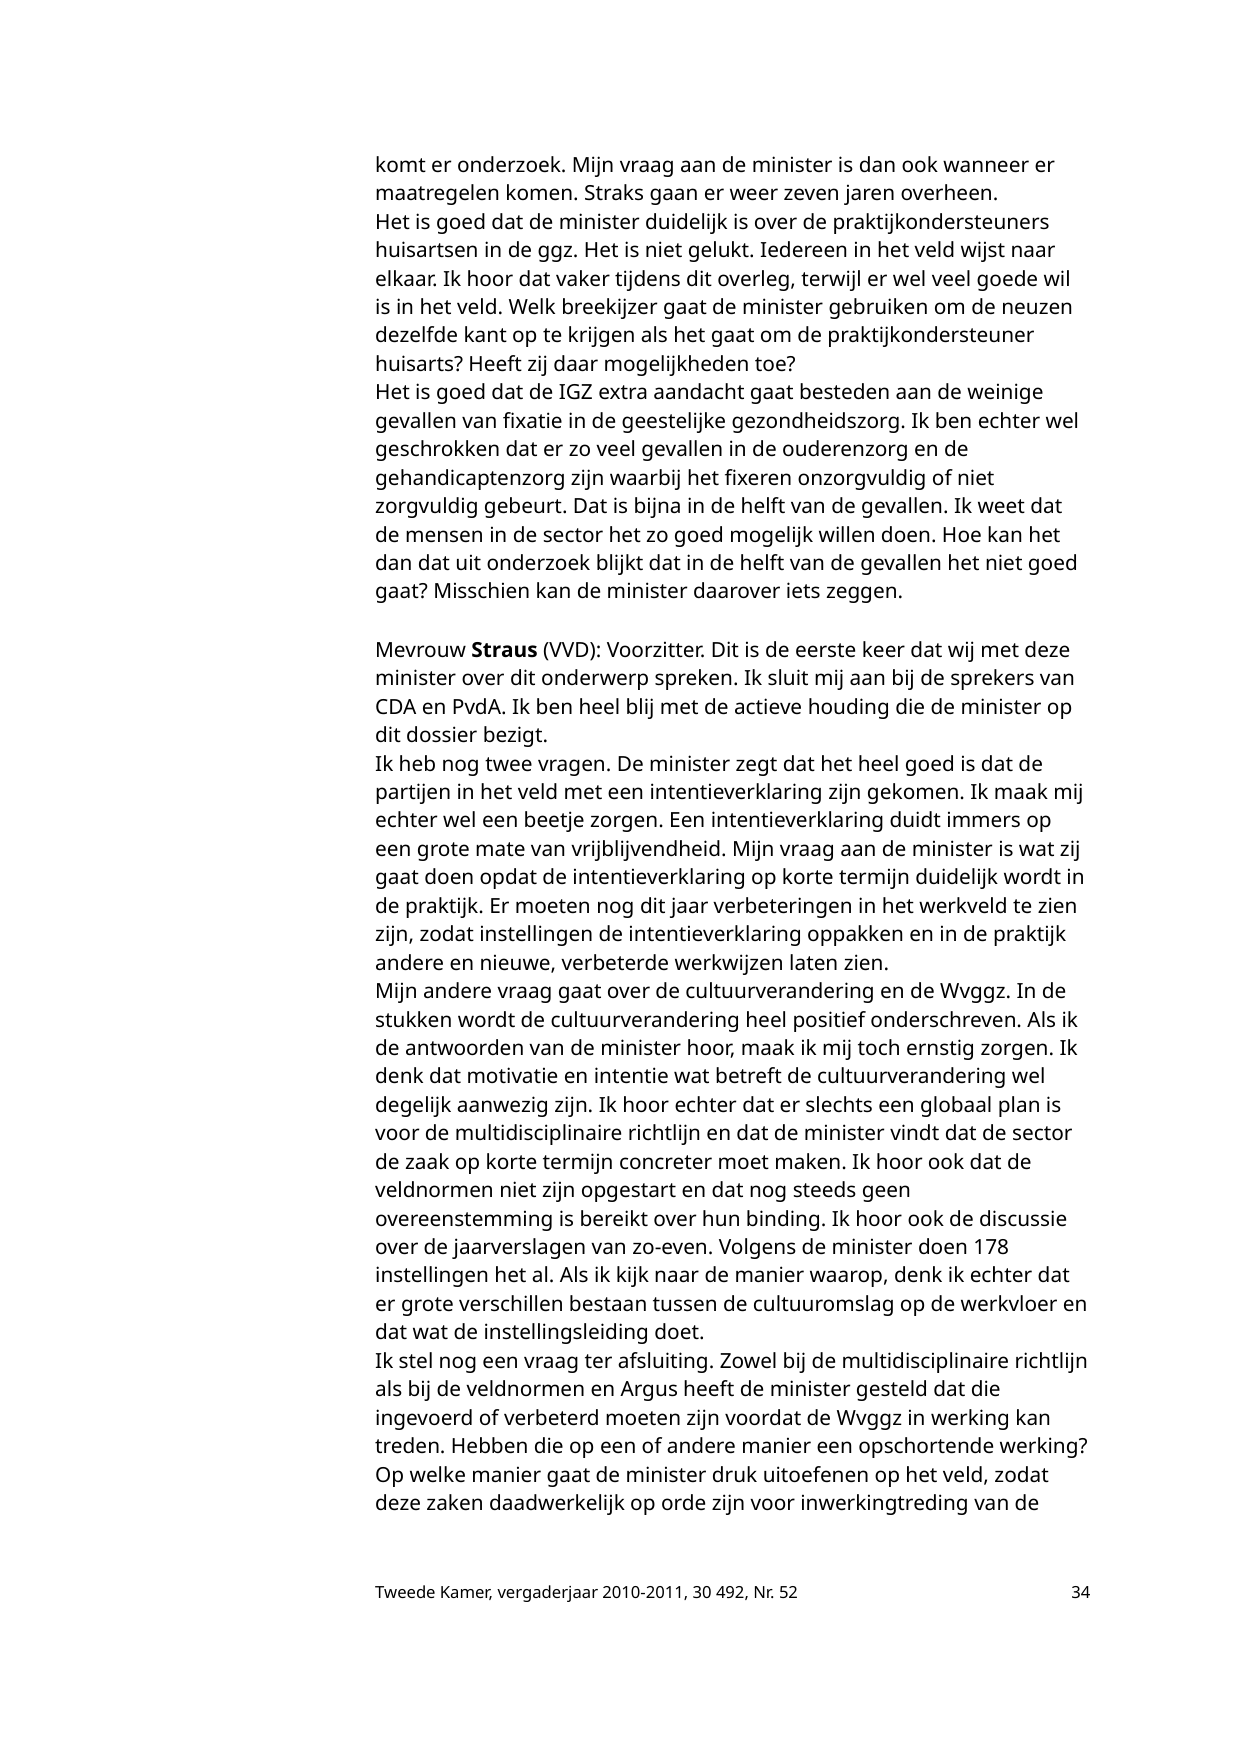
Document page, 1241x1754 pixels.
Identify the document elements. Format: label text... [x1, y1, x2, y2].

text Het is goed dat de minister duidelijk is over de praktijkondersteuners huisartsen in de ggz. Het is niet gelukt. Iedereen in het veld wijst naar elkaar. Ik hoor dat vaker tijdens dit overleg, terwijl er wel veel goede wil is in het veld. Welk breekijzer gaat de minister gebruiken om de neuzen dezelfde kant op te krijgen als het gaat om de praktijkondersteuner huisarts? Heeft zij daar mogelijkheden toe? [375, 207, 1090, 377]
text Mevrouw Straus (VVD): Voorzitter. Dit is de eerste keer dat wij met deze minister over dit onderwerp spreken. Ik sluit mij aan bij de sprekers van CDA en PvdA. Ik ben heel blij met de actieve houding die de minister op dit dossier bezigt. [375, 635, 1090, 749]
text Mijn andere vraag gaat over de cultuurverandering en de Wvggz. In de stukken wordt de cultuurverandering heel positief onderschreven. Als ik de antwoorden van de minister hoor, maak ik mij toch ernstig zorgen. Ik denk dat motivatie en intentie wat betreft de cultuurverandering wel degelijk aanwezig zijn. Ik hoor echter dat er slechts een globaal plan is voor de multidisciplinaire richtlijn en dat de minister vindt dat de sector de zaak op korte termijn concreter moet maken. Ik hoor ook dat de veldnormen niet zijn opgestart en dat nog steeds geen overeenstemming is bereikt over hun binding. Ik hoor ook de discussie over de jaarverslagen van zo-even. Volgens de minister doen 178 instellingen het al. Als ik kijk naar de manier waarop, denk ik echter dat er grote verschillen bestaan tussen de cultuuromslag op de werkvloer en dat wat de instellingsleiding doet. [375, 976, 1090, 1346]
text Ik heb nog twee vragen. De minister zegt dat het heel goed is dat de partijen in het veld met een intentieverklaring zijn gekomen. Ik maak mij echter wel een beetje zorgen. Een intentieverklaring duidt immers op een grote mate van vrijblijvendheid. Mijn vraag aan de minister is wat zij gaat doen opdat de intentieverklaring op korte termijn duidelijk wordt in de praktijk. Er moeten nog dit jaar verbeteringen in het werkveld te zien zijn, zodat instellingen de intentieverklaring oppakken en in de praktijk andere en nieuwe, verbeterde werkwijzen laten zien. [375, 749, 1090, 976]
text Ik stel nog een vraag ter afsluiting. Zowel bij de multidisciplinaire richtlijn als bij de veldnormen en Argus heeft de minister gesteld dat die ingevoerd of verbeterd moeten zijn voordat de Wvggz in werking kan treden. Hebben die op een of andere manier een opschortende werking? Op welke manier gaat de minister druk uitoefenen op het veld, zodat deze zaken daadwerkelijk op orde zijn voor inwerkingtreding van de [375, 1346, 1090, 1517]
text komt er onderzoek. Mijn vraag aan de minister is dan ook wanneer er maatregelen komen. Straks gaan er weer zeven jaren overheen. [375, 150, 1090, 207]
text Het is goed dat de IGZ extra aandacht gaat besteden aan de weinige gevallen van fixatie in de geestelijke gezondheidszorg. Ik ben echter wel geschrokken dat er zo veel gevallen in de ouderenzorg en de gehandicaptenzorg zijn waarbij het fixeren onzorgvuldig of niet zorgvuldig gebeurt. Dat is bijna in de helft van de gevallen. Ik weet dat de mensen in de sector het zo goed mogelijk willen doen. Hoe kan het dan dat uit onderzoek blijkt dat in de helft van de gevallen het niet goed gaat? Misschien kan de minister daarover iets zeggen. [375, 377, 1090, 605]
